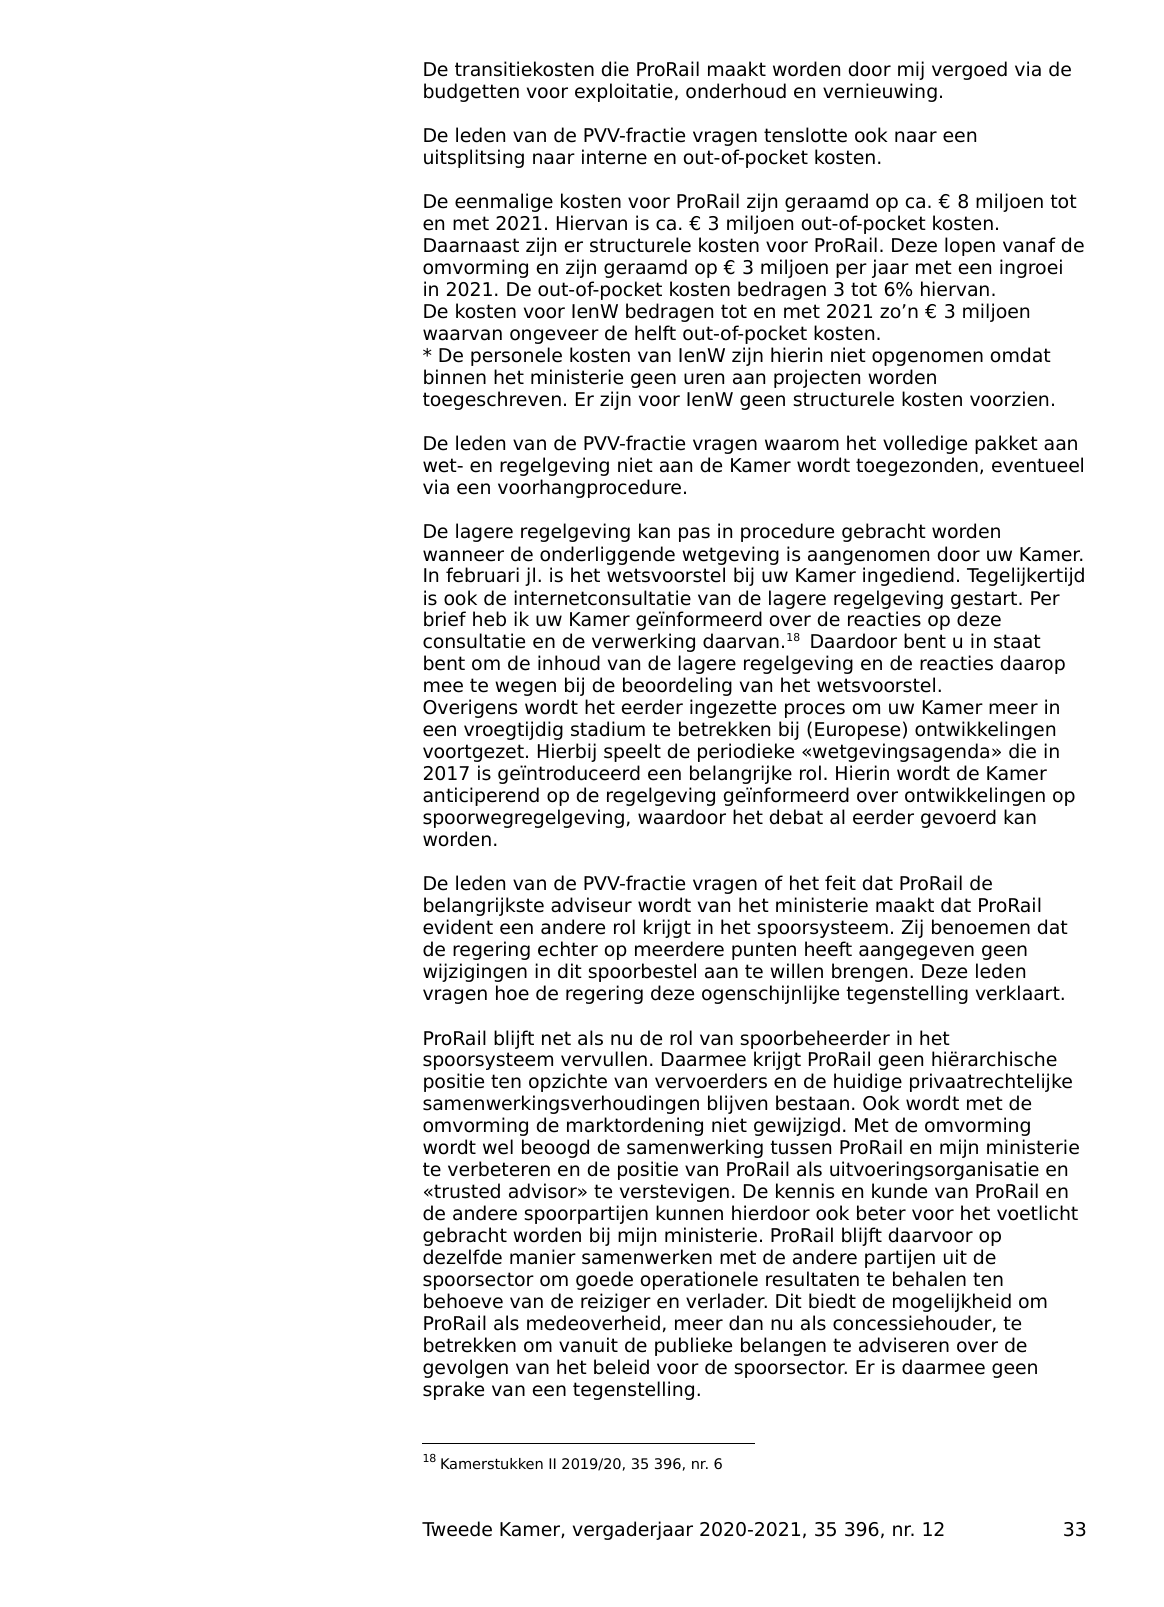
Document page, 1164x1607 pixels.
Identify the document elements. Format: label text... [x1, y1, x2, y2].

text De leden van de PVV-fractie vragen of het feit dat ProRail de belangrijkste adviseur wordt van het ministerie maakt dat ProRail evident een andere rol krijgt in het spoorsysteem. Zij benoemen dat de regering echter op meerdere punten heeft aangegeven geen wijzigingen in dit spoorbestel aan te willen brengen. Deze leden vragen hoe de regering deze ogenschijnlijke tegenstelling verklaart. [422, 873, 1087, 1005]
text De eenmalige kosten voor ProRail zijn geraamd op ca. € 8 miljoen tot en met 2021. Hiervan is ca. € 3 miljoen out-of-pocket kosten. Daarnaast zijn er structurele kosten voor ProRail. Deze lopen vanaf de omvorming en zijn geraamd op € 3 miljoen per jaar met een ingroei in 2021. De out-of-pocket kosten bedragen 3 tot 6% hiervan. [422, 191, 1087, 301]
text De lagere regelgeving kan pas in procedure gebracht worden wanneer de onderliggende wetgeving is aangenomen door uw Kamer. In februari jl. is het wetsvoorstel bij uw Kamer ingediend. Tegelijkertijd is ook de internetconsultatie van de lagere regelgeving gestart. Per brief heb ik uw Kamer geïnformeerd over de reacties op deze consultatie en de verwerking daarvan. Daardoor bent u in staat bent om de inhoud van de lagere regelgeving en de reacties daarop mee te wegen bij de beoordeling van het wetsvoorstel. [422, 521, 1087, 697]
text De kosten voor IenW bedragen tot en met 2021 zo’n € 3 miljoen waarvan ongeveer de helft out-of-pocket kosten. [422, 301, 1087, 345]
text De leden van de PVV-fractie vragen waarom het volledige pakket aan wet- en regelgeving niet aan de Kamer wordt toegezonden, eventueel via een voorhangprocedure. [422, 433, 1087, 499]
text De leden van de PVV-fractie vragen tenslotte ook naar een uitsplitsing naar interne en out-of-pocket kosten. [422, 125, 1087, 169]
text ProRail blijft net als nu de rol van spoorbeheerder in het spoorsysteem vervullen. Daarmee krijgt ProRail geen hiërarchische positie ten opzichte van vervoerders en de huidige privaatrechtelijke samenwerkingsverhoudingen blijven bestaan. Ook wordt met de omvorming de marktordening niet gewijzigd. Met de omvorming wordt wel beoogd de samenwerking tussen ProRail en mijn ministerie te verbeteren en de positie van ProRail als uitvoeringsorganisatie en «trusted advisor» te verstevigen. De kennis en kunde van ProRail en de andere spoorpartijen kunnen hierdoor ook beter voor het voetlicht gebracht worden bij mijn ministerie. ProRail blijft daarvoor op dezelfde manier samenwerken met de andere partijen uit de spoorsector om goede operationele resultaten te behalen ten behoeve van de reiziger en verlader. Dit biedt de mogelijkheid om ProRail als medeoverheid, meer dan nu als concessiehouder, te betrekken om vanuit de publieke belangen te adviseren over de gevolgen van het beleid voor de spoorsector. Er is daarmee geen sprake van een tegenstelling. [422, 1027, 1087, 1401]
text * De personele kosten van IenW zijn hierin niet opgenomen omdat binnen het ministerie geen uren aan projecten worden toegeschreven. Er zijn voor IenW geen structurele kosten voorzien. [422, 345, 1087, 411]
text Kamerstukken II 2019/20, 35 396, nr. 6 [422, 1452, 1087, 1474]
text Overigens wordt het eerder ingezette proces om uw Kamer meer in een vroegtijdig stadium te betrekken bij (Europese) ontwikkelingen voortgezet. Hierbij speelt de periodieke «wetgevingsagenda» die in 2017 is geïntroduceerd een belangrijke rol. Hierin wordt de Kamer anticiperend op de regelgeving geïnformeerd over ontwikkelingen op spoorwegregelgeving, waardoor het debat al eerder gevoerd kan worden. [422, 697, 1087, 851]
text De transitiekosten die ProRail maakt worden door mij vergoed via de budgetten voor exploitatie, onderhoud en vernieuwing. [422, 59, 1087, 103]
